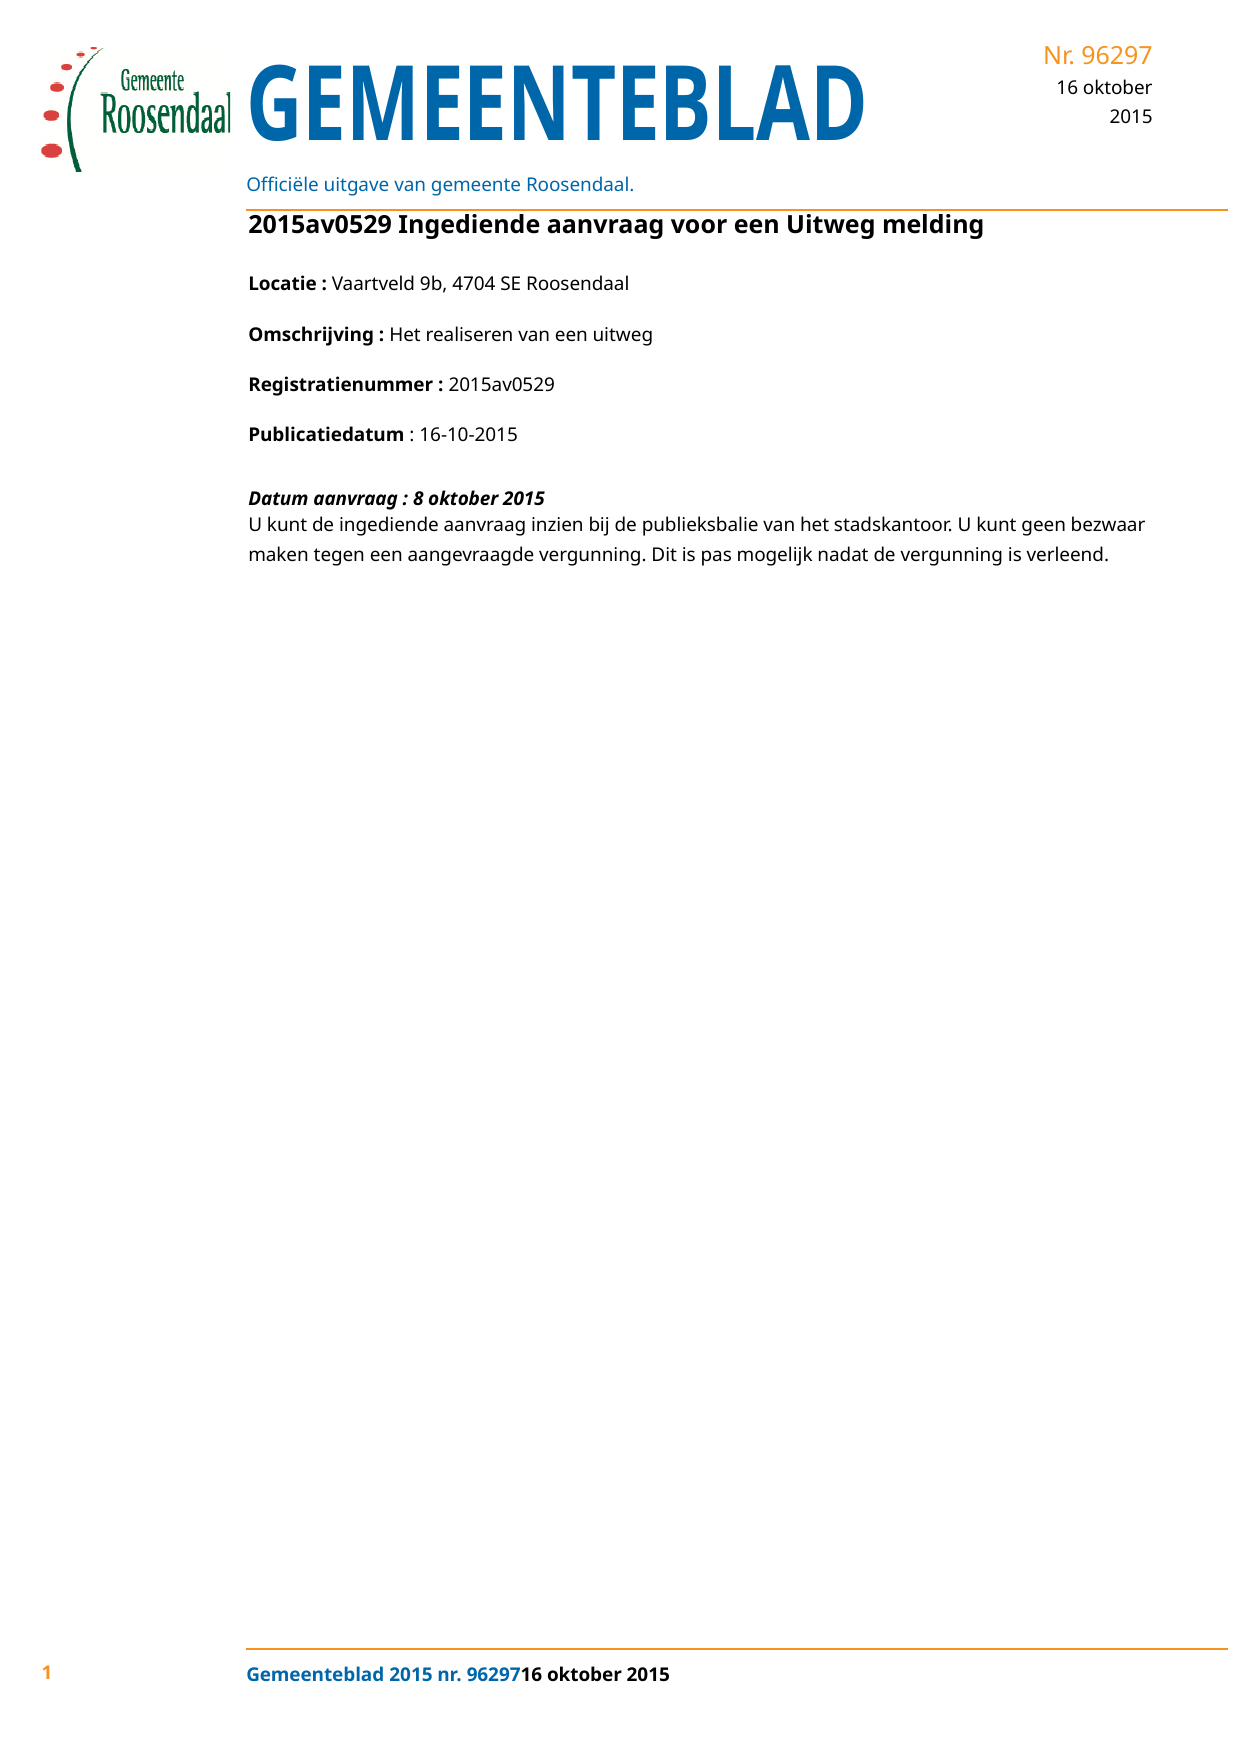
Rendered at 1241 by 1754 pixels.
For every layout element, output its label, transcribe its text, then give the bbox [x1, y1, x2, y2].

text Publicatiedatum : 16-10-2015 [248, 422, 1152, 447]
text Omschrijving : Het realiseren van een uitweg [248, 321, 1152, 346]
text 2015av0529 Ingediende aanvraag voor een Uitweg melding [248, 211, 1152, 241]
text Locatie : Vaartveld 9b, 4704 SE Roosendaal [248, 270, 1152, 296]
text Datum aanvraag : 8 oktober 2015 [248, 486, 1152, 511]
text U kunt de ingediende aanvraag inzien bij de publieksbalie van het stadskantoor. U kunt geen bezwaar maken tegen een aangevraagde vergunning. Dit is pas mogelijk nadat de vergunning is verleend. [248, 511, 1152, 567]
text Registratienummer : 2015av0529 [248, 371, 1152, 397]
picture [41, 47, 231, 172]
